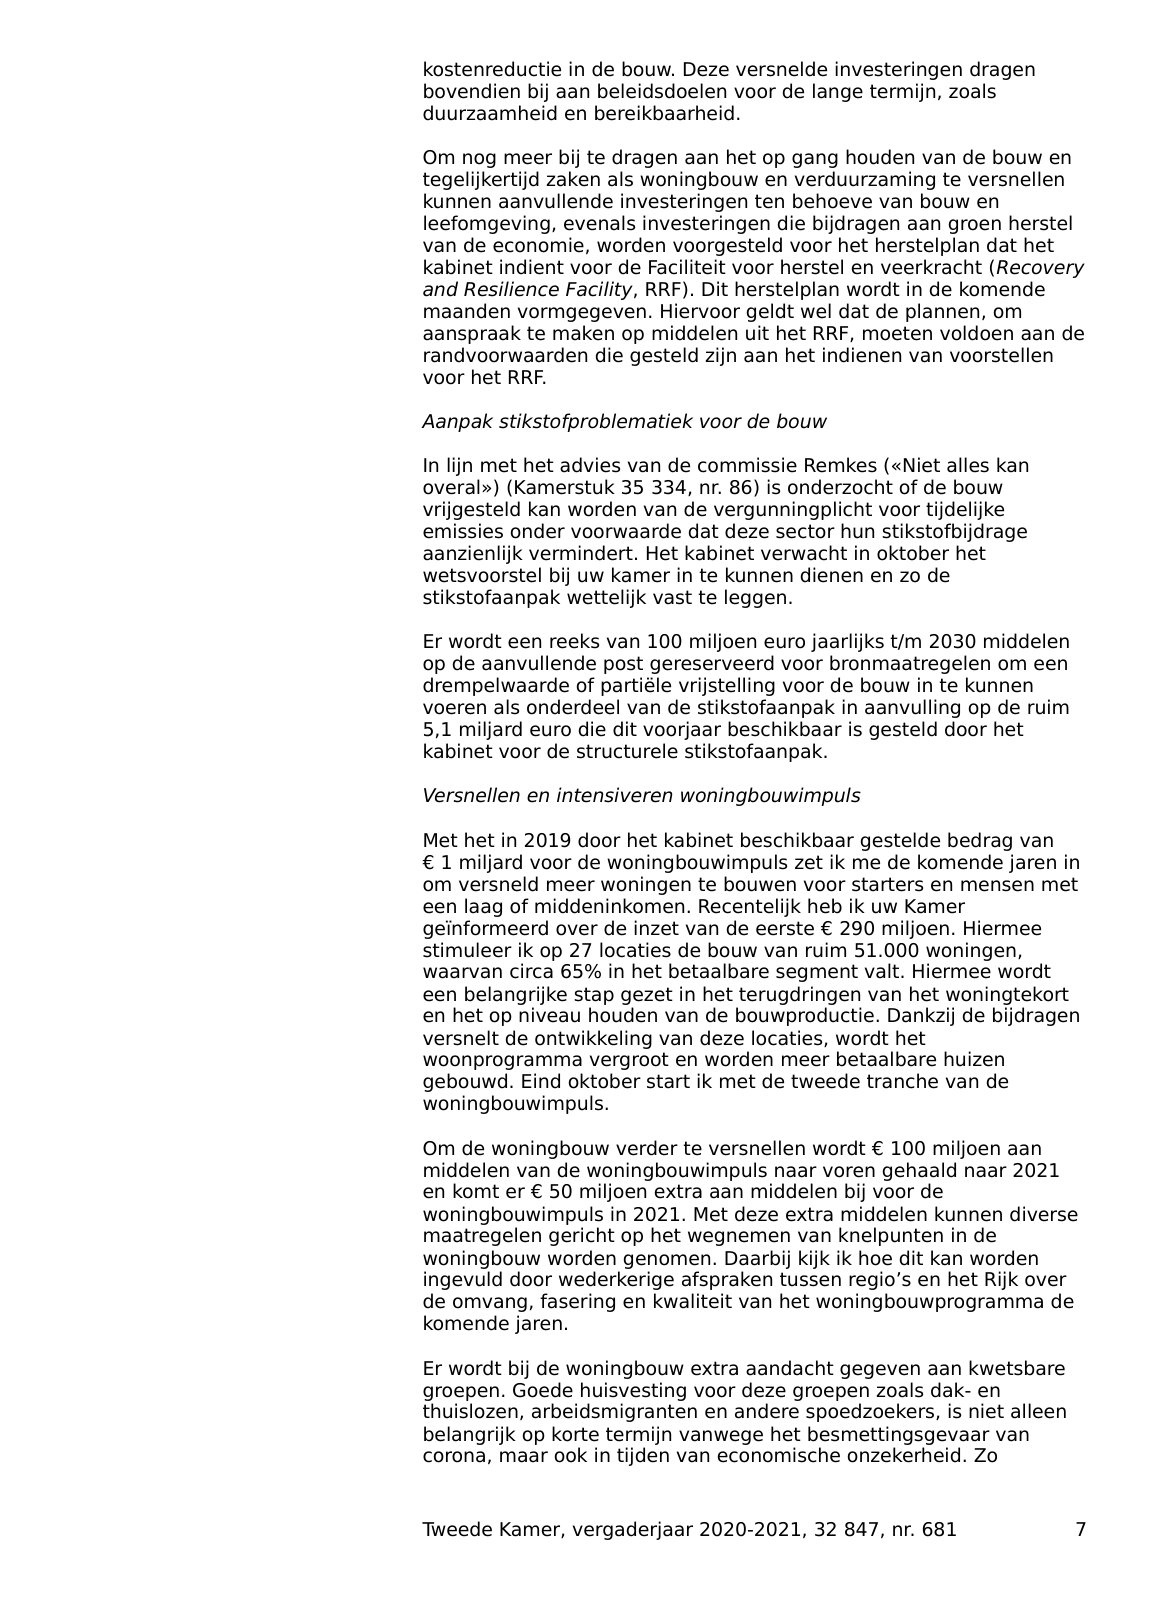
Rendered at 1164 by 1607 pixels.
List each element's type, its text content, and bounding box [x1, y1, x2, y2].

text Om nog meer bij te dragen aan het op gang houden van de bouw en tegelijkertijd zaken als woningbouw en verduurzaming te versnellen kunnen aanvullende investeringen ten behoeve van bouw en leefomgeving, evenals investeringen die bijdragen aan groen herstel van de economie, worden voorgesteld voor het herstelplan dat het kabinet indient voor de Faciliteit voor herstel en veerkracht (Recovery and Resilience Facility, RRF). Dit herstelplan wordt in de komende maanden vormgegeven. Hiervoor geldt wel dat de plannen, om aanspraak te maken op middelen uit het RRF, moeten voldoen aan de randvoorwaarden die gesteld zijn aan het indienen van voorstellen voor het RRF. [422, 147, 1087, 389]
text Er wordt een reeks van 100 miljoen euro jaarlijks t/m 2030 middelen op de aanvullende post gereserveerd voor bronmaatregelen om een drempelwaarde of partiële vrijstelling voor de bouw in te kunnen voeren als onderdeel van de stikstofaanpak in aanvulling op de ruim 5,1 miljard euro die dit voorjaar beschikbaar is gesteld door het kabinet voor de structurele stikstofaanpak. [422, 631, 1087, 763]
text kostenreductie in de bouw. Deze versnelde investeringen dragen bovendien bij aan beleidsdoelen voor de lange termijn, zoals duurzaamheid en bereikbaarheid. [422, 59, 1087, 125]
text In lijn met het advies van de commissie Remkes («Niet alles kan overal») (Kamerstuk 35 334, nr. 86) is onderzocht of de bouw vrijgesteld kan worden van de vergunningplicht voor tijdelijke emissies onder voorwaarde dat deze sector hun stikstofbijdrage aanzienlijk vermindert. Het kabinet verwacht in oktober het wetsvoorstel bij uw kamer in te kunnen dienen en zo de stikstofaanpak wettelijk vast te leggen. [422, 455, 1087, 609]
text Om de woningbouw verder te versnellen wordt € 100 miljoen aan middelen van de woningbouwimpuls naar voren gehaald naar 2021 en komt er € 50 miljoen extra aan middelen bij voor de woningbouwimpuls in 2021. Met deze extra middelen kunnen diverse maatregelen gericht op het wegnemen van knelpunten in de woningbouw worden genomen. Daarbij kijk ik hoe dit kan worden ingevuld door wederkerige afspraken tussen regio’s en het Rijk over de omvang, fasering en kwaliteit van het woningbouwprogramma de komende jaren. [422, 1137, 1087, 1335]
subtitle Versnellen en intensiveren woningbouwimpuls [422, 785, 1087, 807]
text Er wordt bij de woningbouw extra aandacht gegeven aan kwetsbare groepen. Goede huisvesting voor deze groepen zoals dak- en thuislozen, arbeidsmigranten en andere spoedzoekers, is niet alleen belangrijk op korte termijn vanwege het besmettingsgevaar van corona, maar ook in tijden van economische onzekerheid. Zo [422, 1357, 1087, 1467]
subtitle Aanpak stikstofproblematiek voor de bouw [422, 411, 1087, 433]
text Met het in 2019 door het kabinet beschikbaar gestelde bedrag van € 1 miljard voor de woningbouwimpuls zet ik me de komende jaren in om versneld meer woningen te bouwen voor starters en mensen met een laag of middeninkomen. Recentelijk heb ik uw Kamer geïnformeerd over de inzet van de eerste € 290 miljoen. Hiermee stimuleer ik op 27 locaties de bouw van ruim 51.000 woningen, waarvan circa 65% in het betaalbare segment valt. Hiermee wordt een belangrijke stap gezet in het terugdringen van het woningtekort en het op niveau houden van de bouwproductie. Dankzij de bijdragen versnelt de ontwikkeling van deze locaties, wordt het woonprogramma vergroot en worden meer betaalbare huizen gebouwd. Eind oktober start ik met de tweede tranche van de woningbouwimpuls. [422, 829, 1087, 1115]
